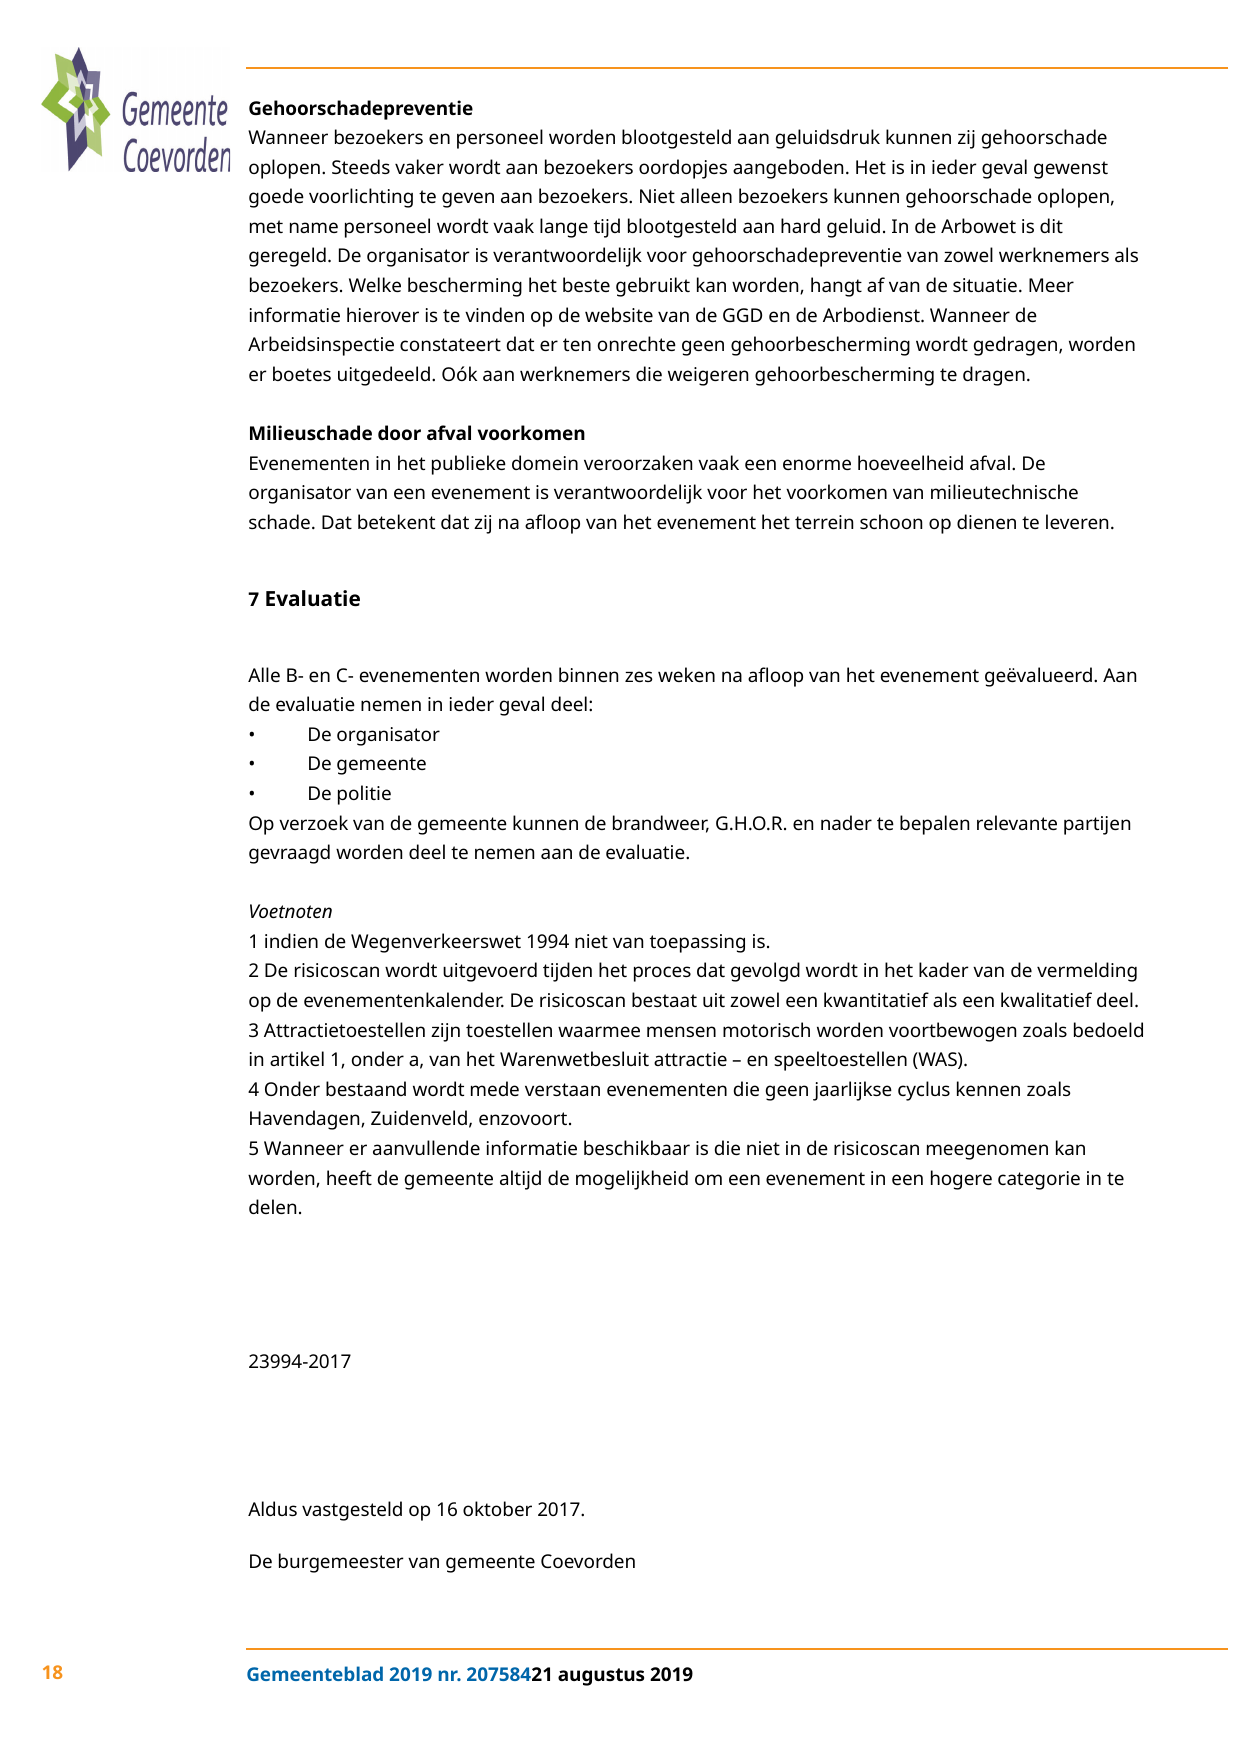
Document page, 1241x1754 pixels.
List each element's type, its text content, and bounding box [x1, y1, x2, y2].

text De burgemeester van gemeente Coevorden [248, 1548, 1152, 1573]
text Alle B- en C- evenementen worden binnen zes weken na afloop van het evenement geëvalueerd. Aan de evaluatie nemen in ieder geval deel: [248, 662, 1152, 717]
text 4 Onder bestaand wordt mede verstaan evenementen die geen jaarlijkse cyclus kennen zoals Havendagen, Zuidenveld, enzovoort. [248, 1076, 1152, 1131]
text 1 indien de Wegenverkeerswet 1994 niet van toepassing is. [248, 928, 1152, 954]
text 23994-2017 [248, 1348, 1152, 1374]
text Op verzoek van de gemeente kunnen de brandweer, G.H.O.R. en nader te bepalen relevante partijen gevraagd worden deel te nemen aan de evaluatie. [248, 810, 1152, 865]
list De organisator [248, 721, 1152, 747]
text 5 Wanneer er aanvullende informatie beschikbaar is die niet in de risicoscan meegenomen kan worden, heeft de gemeente altijd de mogelijkheid om een evenement in een hogere categorie in te delen. [248, 1135, 1152, 1220]
list De politie [248, 780, 1152, 806]
picture [41, 47, 231, 172]
text Wanneer bezoekers en personeel worden blootgesteld aan geluidsdruk kunnen zij gehoorschade oplopen. Steeds vaker wordt aan bezoekers oordopjes aangeboden. Het is in ieder geval gewenst goede voorlichting te geven aan bezoekers. Niet alleen bezoekers kunnen gehoorschade oplopen, met name personeel wordt vaak lange tijd blootgesteld aan hard geluid. In de Arbowet is dit geregeld. De organisator is verantwoordelijk voor gehoorschadepreventie van zowel werknemers als bezoekers. Welke bescherming het beste gebruikt kan worden, hangt af van de situatie. Meer informatie hierover is te vinden op de website van de GGD en de Arbodienst. Wanneer de Arbeidsinspectie constateert dat er ten onrechte geen gehoorbescherming wordt gedragen, worden er boetes uitgedeeld. Oók aan werknemers die weigeren gehoorbescherming te dragen. [248, 124, 1152, 387]
text 2 De risicoscan wordt uitgevoerd tijden het proces dat gevolgd wordt in het kader van de vermelding op de evenementenkalender. De risicoscan bestaat uit zowel een kwantitatief als een kwalitatief deel. [248, 958, 1152, 1013]
list De gemeente [248, 751, 1152, 776]
text Aldus vastgesteld op 16 oktober 2017. [248, 1496, 1152, 1522]
text 3 Attractietoestellen zijn toestellen waarmee mensen motorisch worden voortbewogen zoals bedoeld in artikel 1, onder a, van het Warenwetbesluit attractie – en speeltoestellen (WAS). [248, 1017, 1152, 1072]
text Voetnoten [248, 898, 1152, 924]
text Gehoorschadepreventie [248, 95, 1152, 121]
text Milieuschade door afval voorkomen [248, 420, 1152, 446]
text Evenementen in het publieke domein veroorzaken vaak een enorme hoeveelheid afval. De organisator van een evenement is verantwoordelijk voor het voorkomen van milieutechnische schade. Dat betekent dat zij na afloop van het evenement het terrein schoon op dienen te leveren. [248, 450, 1152, 535]
text 7 Evaluatie [248, 584, 1152, 613]
